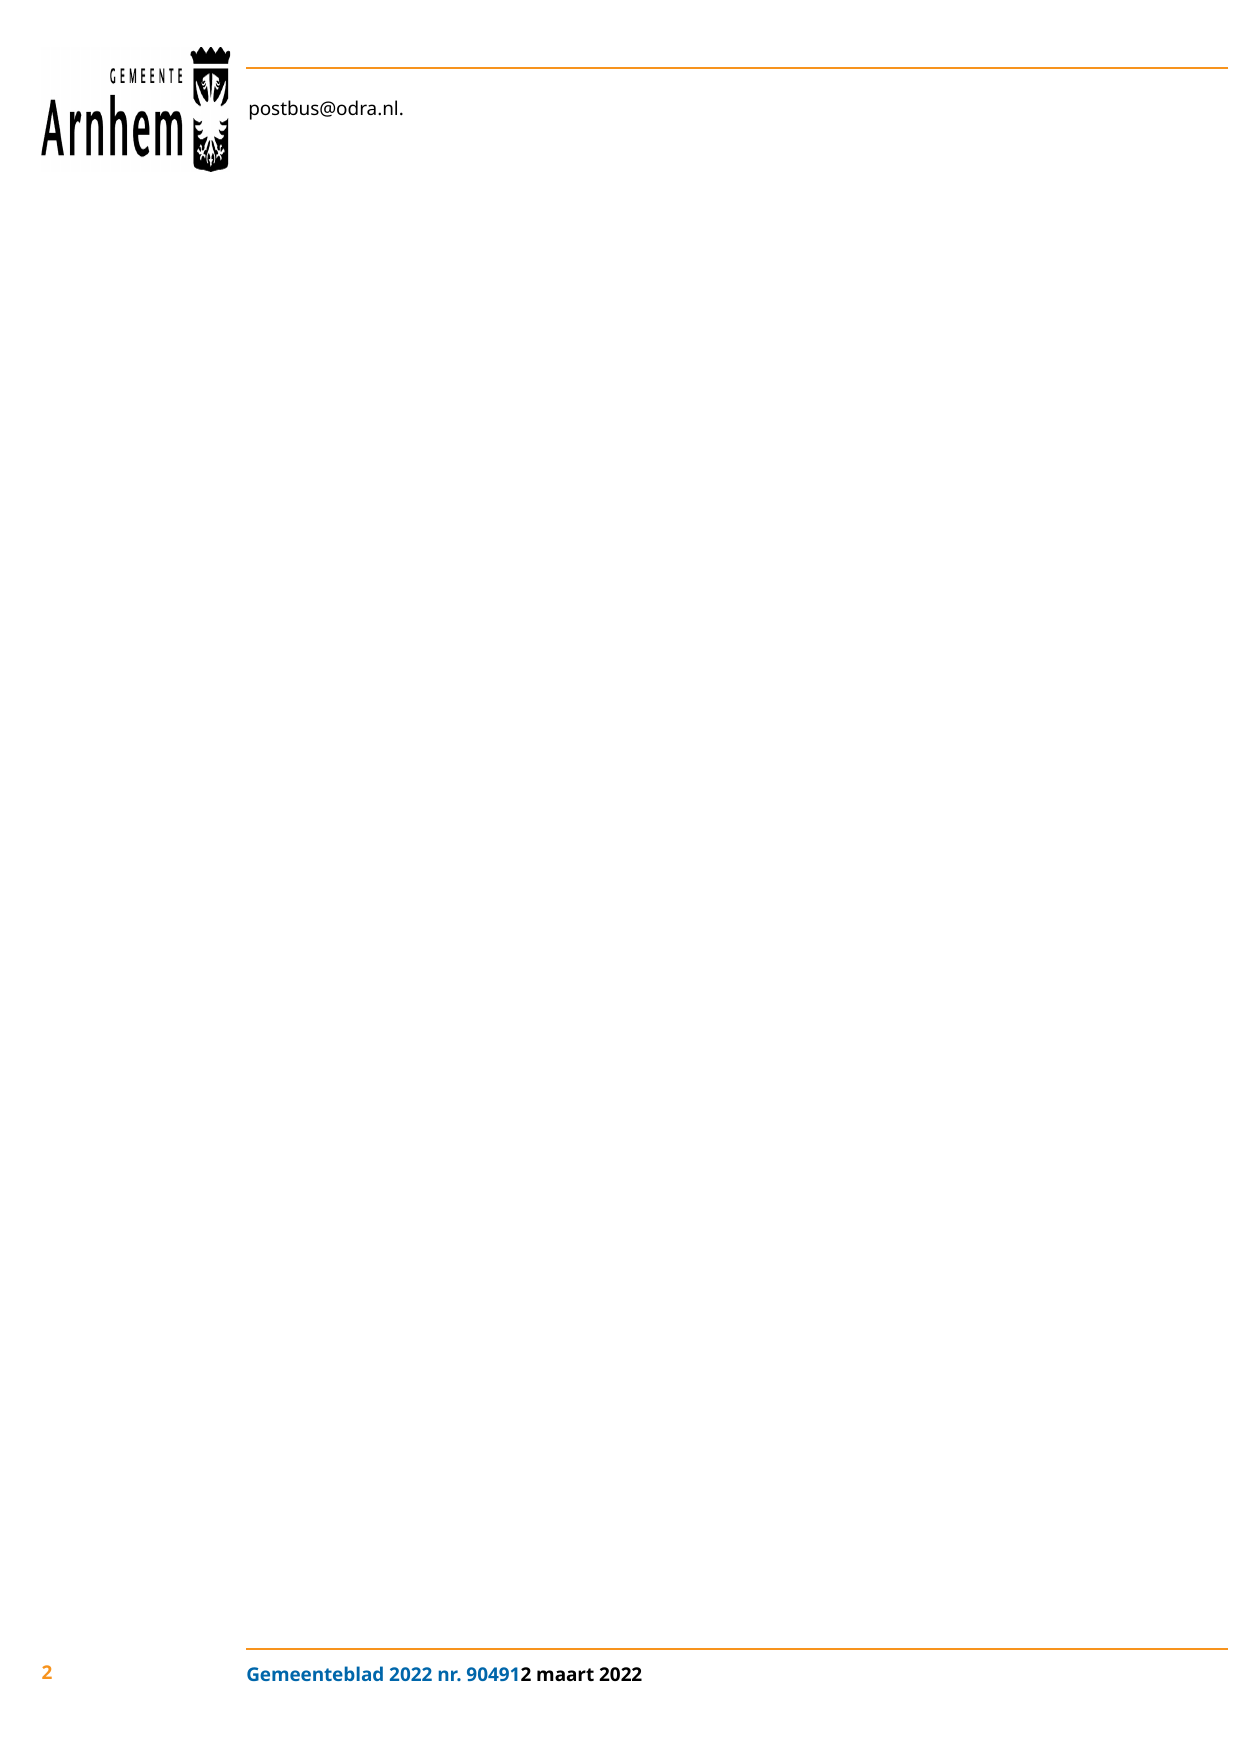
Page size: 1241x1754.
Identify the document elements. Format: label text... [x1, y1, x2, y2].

text postbus@odra.nl. [248, 95, 1152, 121]
picture [41, 47, 231, 172]
